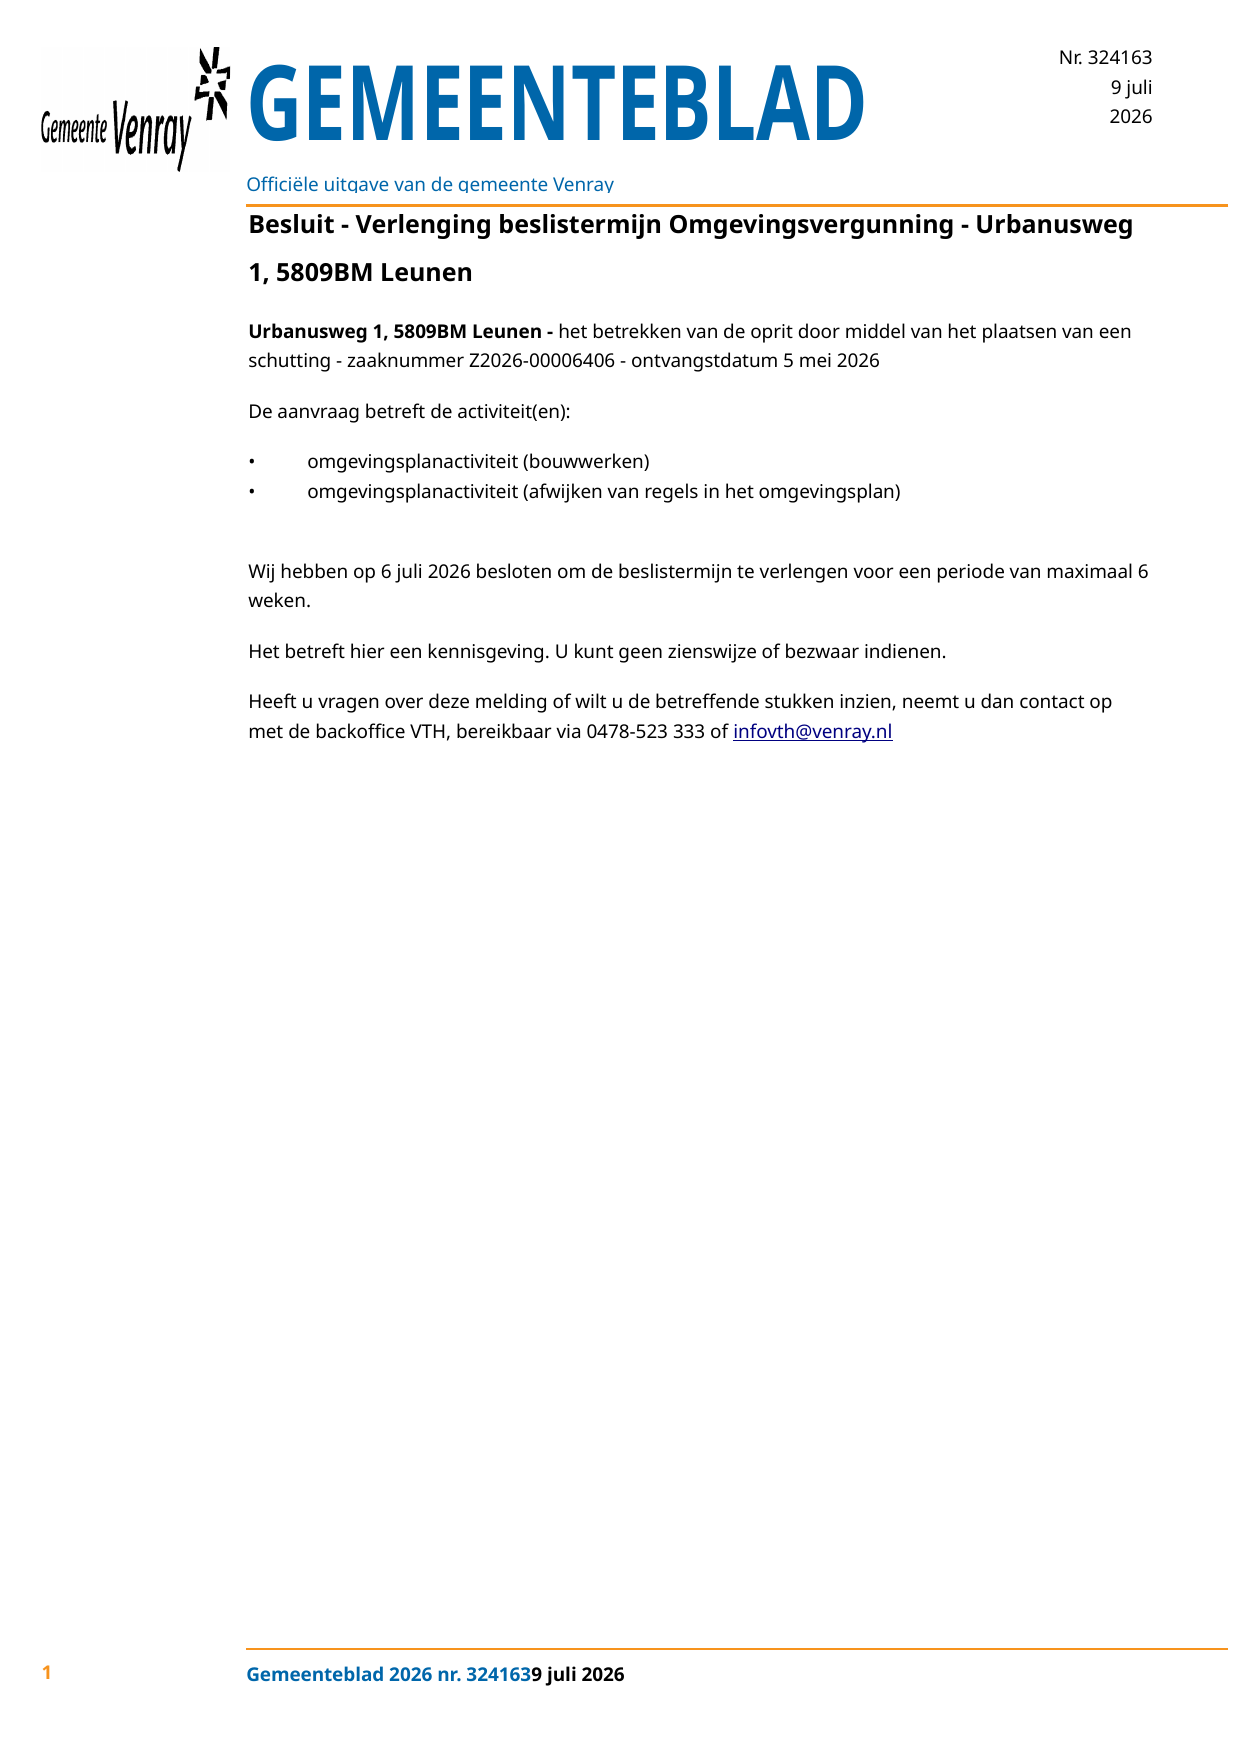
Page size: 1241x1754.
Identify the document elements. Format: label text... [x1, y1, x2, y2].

text Het betreft hier een kennisgeving. U kunt geen zienswijze of bezwaar indienen. [248, 638, 1152, 664]
text De aanvraag betreft de activiteit(en): [248, 398, 1152, 424]
text Wij hebben op 6 juli 2026 besloten om de beslistermijn te verlengen voor een periode van maximaal 6 weken. [248, 558, 1152, 613]
list omgevingsplanactiviteit (afwijken van regels in het omgevingsplan) [248, 478, 1152, 504]
text Besluit - Verlenging beslistermijn Omgevingsvergunning - Urbanusweg 1, 5809BM Leunen [248, 207, 1152, 288]
text Urbanusweg 1, 5809BM Leunen - het betrekken van de oprit door middel van het plaatsen van een schutting - zaaknummer Z2026-00006406 - ontvangstdatum 5 mei 2026 [248, 318, 1152, 373]
picture [41, 47, 231, 172]
list omgevingsplanactiviteit (bouwwerken) [248, 448, 1152, 474]
text Heeft u vragen over deze melding of wilt u de betreffende stukken inzien, neemt u dan contact op met de backoffice VTH, bereikbaar via 0478-523 333 of infovth@venray.nl [248, 688, 1152, 744]
